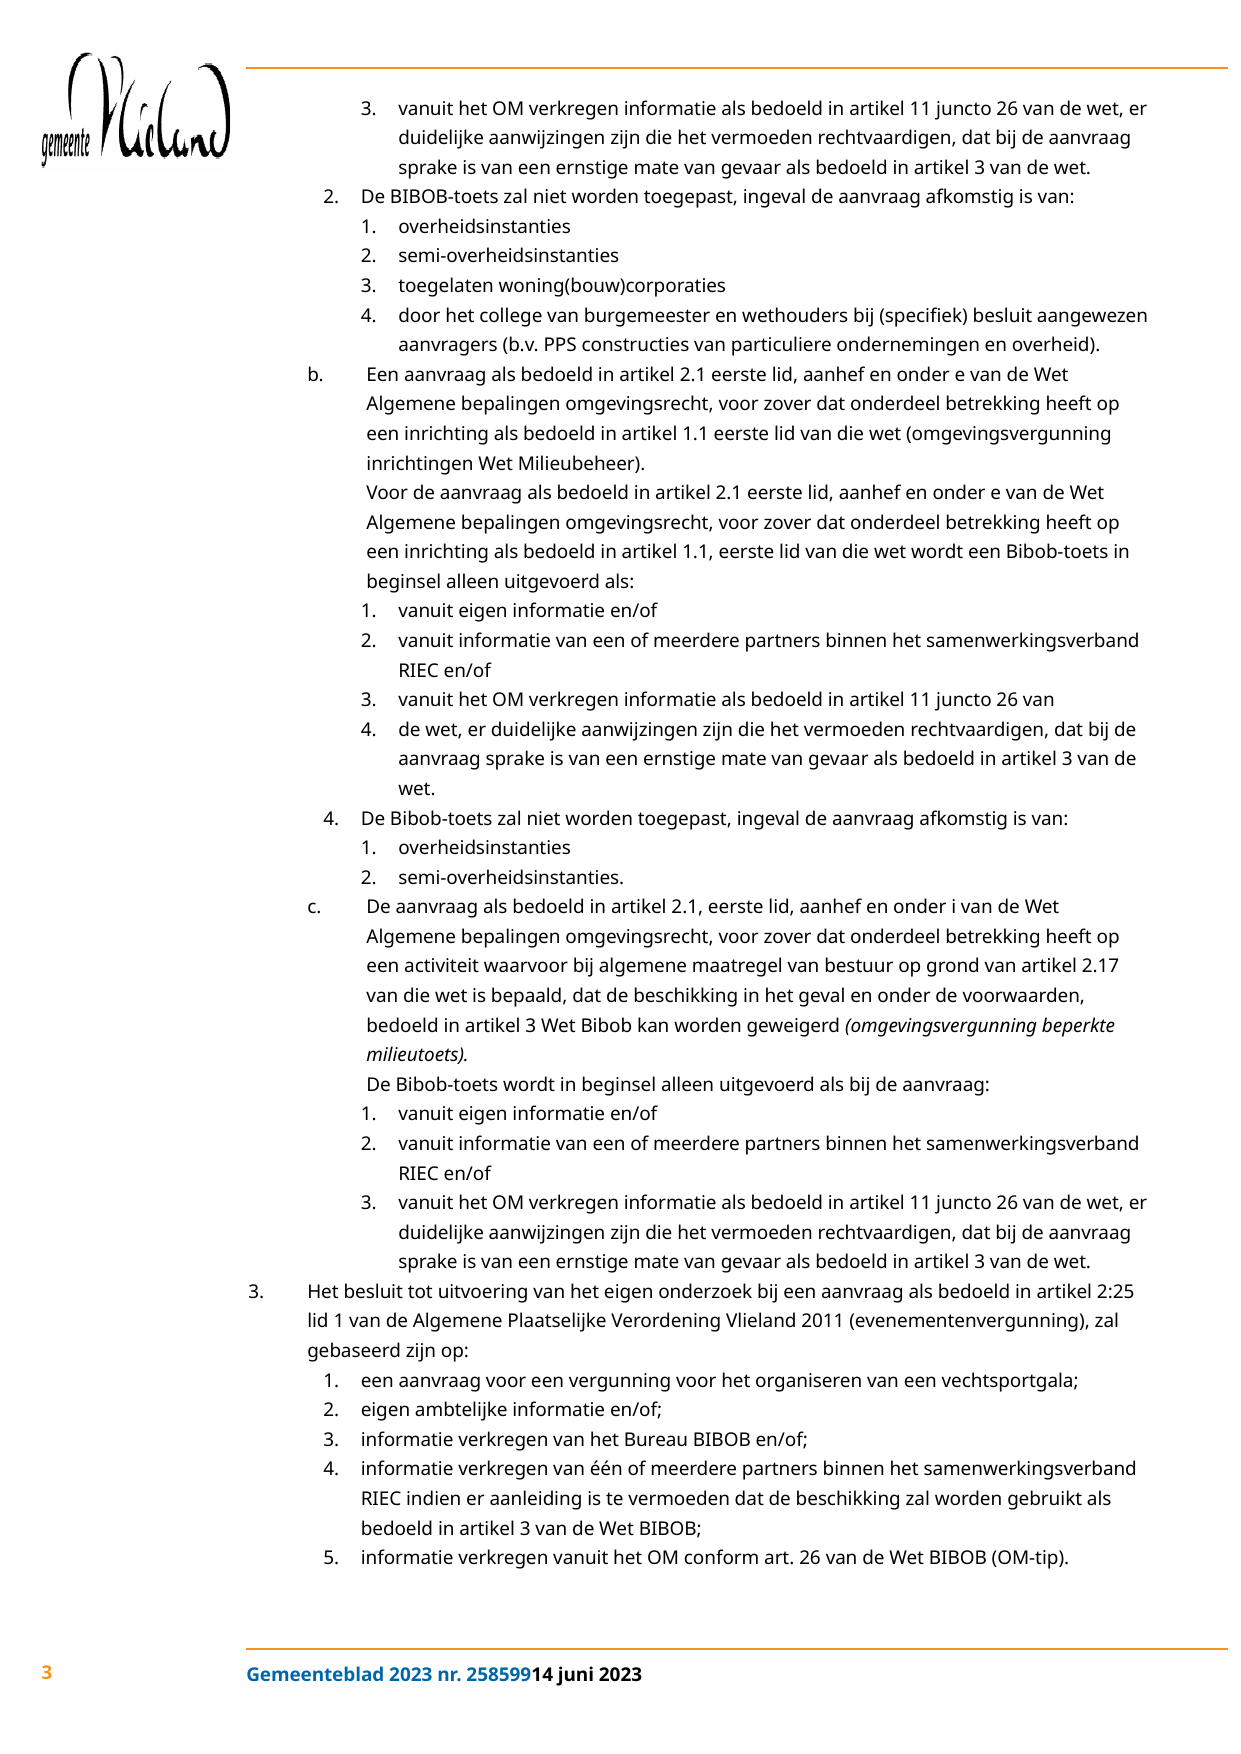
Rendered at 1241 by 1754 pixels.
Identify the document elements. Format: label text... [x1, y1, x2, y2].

list vanuit het OM verkregen informatie als bedoeld in artikel 11 juncto 26 van de wet, er duidelijke aanwijzingen zijn die het vermoeden rechtvaardigen, dat bij de aanvraag sprake is van een ernstige mate van gevaar als bedoeld in artikel 3 van de wet. [361, 95, 1152, 180]
list semi-overheidsinstanties. [361, 864, 1152, 890]
list toegelaten woning(bouw)corporaties [361, 272, 1152, 298]
list De BIBOB-toets zal niet worden toegepast, ingeval de aanvraag afkomstig is van: [323, 183, 1152, 209]
list vanuit het OM verkregen informatie als bedoeld in artikel 11 juncto 26 van [361, 686, 1152, 712]
list een aanvraag voor een vergunning voor het organiseren van een vechtsportgala; [323, 1367, 1152, 1393]
list Voor de aanvraag als bedoeld in artikel 2.1 eerste lid, aanhef en onder e van de Wet Algemene bepalingen omgevingsrecht, voor zover dat onderdeel betrekking heeft op een inrichting als bedoeld in artikel 1.1, eerste lid van die wet wordt een Bibob-toets in beginsel alleen uitgevoerd als: [307, 479, 1152, 594]
list De Bibob-toets wordt in beginsel alleen uitgevoerd als bij de aanvraag: [307, 1071, 1152, 1097]
list informatie verkregen vanuit het OM conform art. 26 van de Wet BIBOB (OM-tip). [323, 1544, 1152, 1570]
list vanuit informatie van een of meerdere partners binnen het samenwerkingsverband RIEC en/of [361, 627, 1152, 683]
picture [41, 47, 231, 172]
list eigen ambtelijke informatie en/of; [323, 1396, 1152, 1422]
list door het college van burgemeester en wethouders bij (specifiek) besluit aangewezen aanvragers (b.v. PPS constructies van particuliere ondernemingen en overheid). [361, 302, 1152, 357]
list vanuit informatie van een of meerdere partners binnen het samenwerkingsverband RIEC en/of [361, 1130, 1152, 1186]
list De aanvraag als bedoeld in artikel 2.1, eerste lid, aanhef en onder i van de Wet Algemene bepalingen omgevingsrecht, voor zover dat onderdeel betrekking heeft op een activiteit waarvoor bij algemene maatregel van bestuur op grond van artikel 2.17 van die wet is bepaald, dat de beschikking in het geval en onder de voorwaarden, bedoeld in artikel 3 Wet Bibob kan worden geweigerd (omgevingsvergunning beperkte milieutoets). [307, 893, 1152, 1067]
list vanuit eigen informatie en/of [361, 598, 1152, 623]
list vanuit eigen informatie en/of [361, 1101, 1152, 1126]
list Het besluit tot uitvoering van het eigen onderzoek bij een aanvraag als bedoeld in artikel 2:25 lid 1 van de Algemene Plaatselijke Verordening Vlieland 2011 (evenementenvergunning), zal gebaseerd zijn op: [248, 1278, 1152, 1363]
list informatie verkregen van één of meerdere partners binnen het samenwerkingsverband RIEC indien er aanleiding is te vermoeden dat de beschikking zal worden gebruikt als bedoeld in artikel 3 van de Wet BIBOB; [323, 1456, 1152, 1541]
list overheidsinstanties [361, 213, 1152, 239]
list Een aanvraag als bedoeld in artikel 2.1 eerste lid, aanhef en onder e van de Wet Algemene bepalingen omgevingsrecht, voor zover dat onderdeel betrekking heeft op een inrichting als bedoeld in artikel 1.1 eerste lid van die wet (omgevingsvergunning inrichtingen Wet Milieubeheer). [307, 361, 1152, 476]
list overheidsinstanties [361, 834, 1152, 860]
list semi-overheidsinstanties [361, 243, 1152, 268]
list De Bibob-toets zal niet worden toegepast, ingeval de aanvraag afkomstig is van: [323, 805, 1152, 831]
list vanuit het OM verkregen informatie als bedoeld in artikel 11 juncto 26 van de wet, er duidelijke aanwijzingen zijn die het vermoeden rechtvaardigen, dat bij de aanvraag sprake is van een ernstige mate van gevaar als bedoeld in artikel 3 van de wet. [361, 1189, 1152, 1274]
list de wet, er duidelijke aanwijzingen zijn die het vermoeden rechtvaardigen, dat bij de aanvraag sprake is van een ernstige mate van gevaar als bedoeld in artikel 3 van de wet. [361, 716, 1152, 801]
list informatie verkregen van het Bureau BIBOB en/of; [323, 1426, 1152, 1452]
